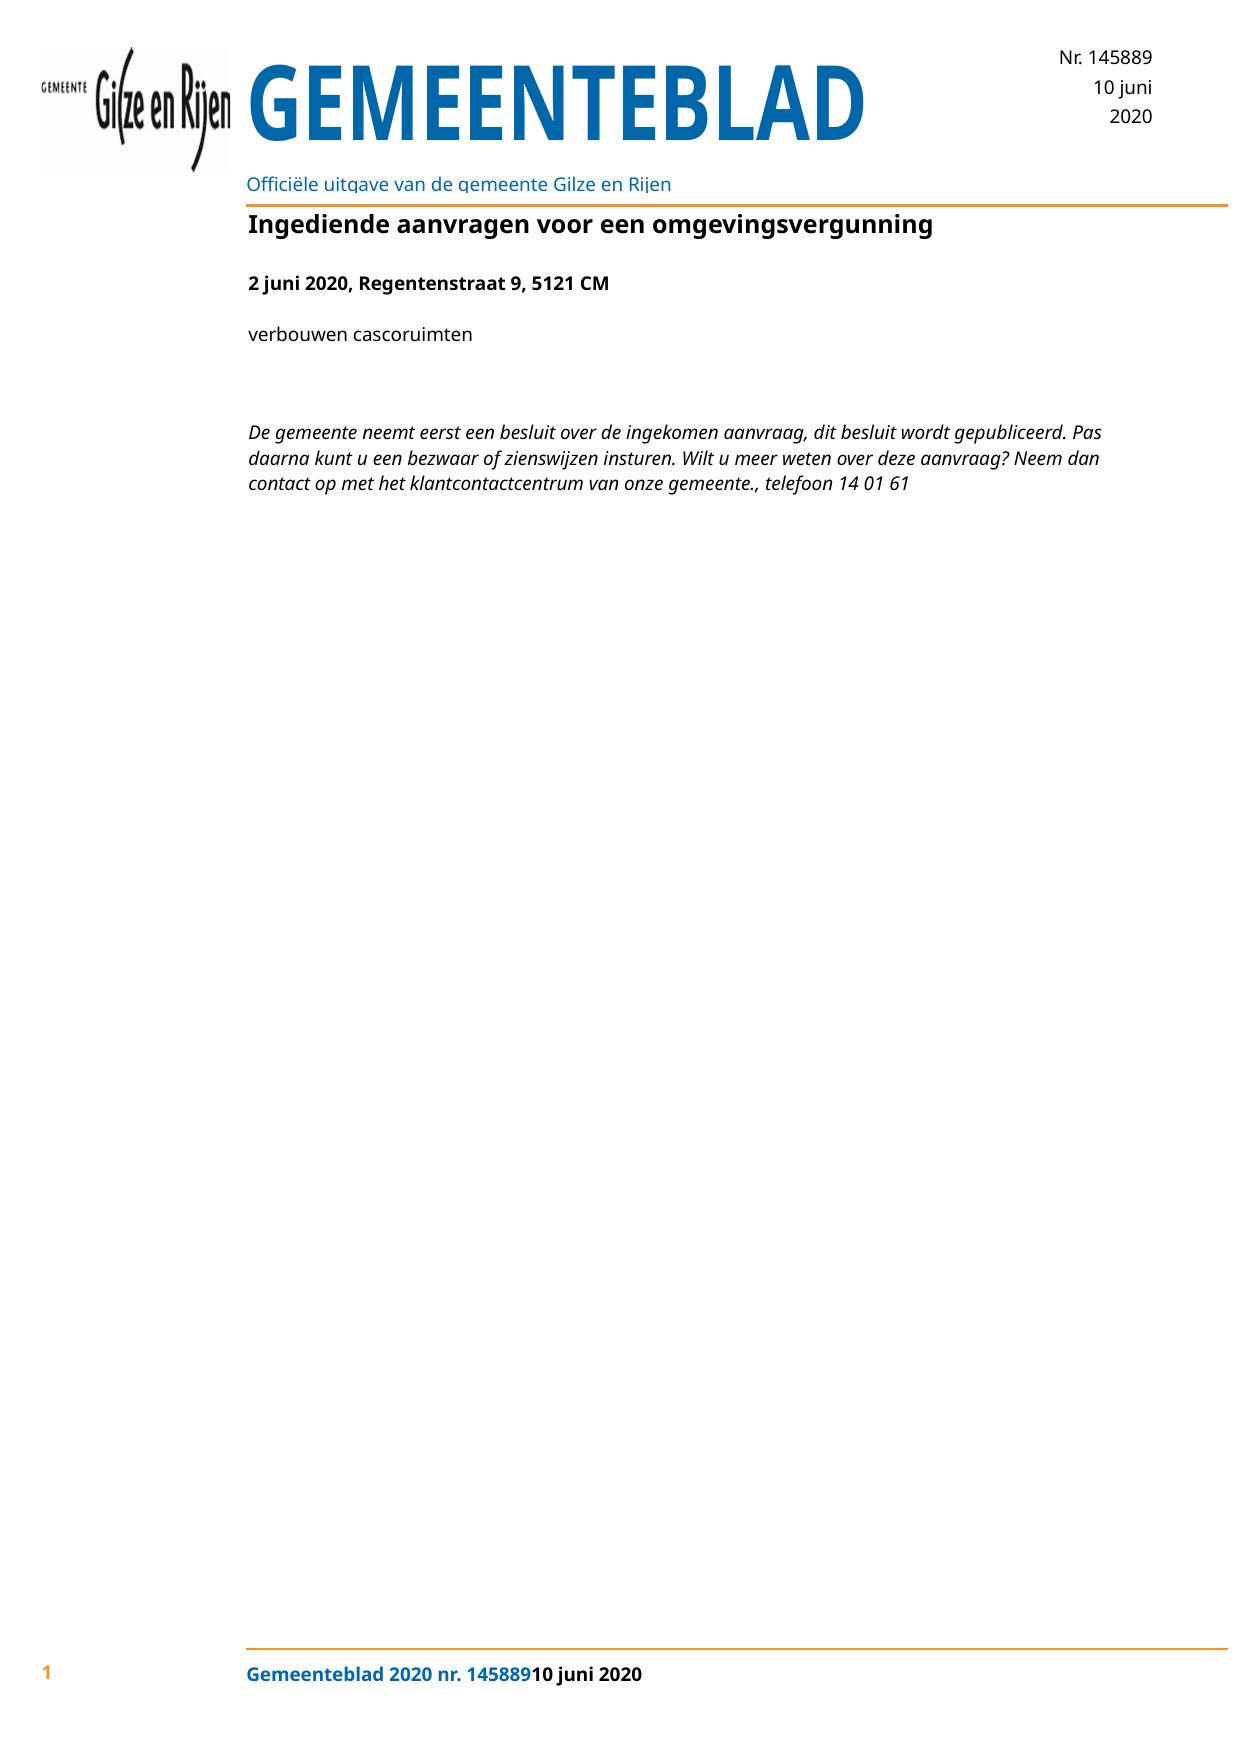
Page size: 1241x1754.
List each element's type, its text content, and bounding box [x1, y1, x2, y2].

text verbouwen cascoruimten [248, 321, 1152, 346]
picture [41, 47, 231, 172]
text 2 juni 2020, Regentenstraat 9, 5121 CM [248, 270, 1152, 296]
text De gemeente neemt eerst een besluit over de ingekomen aanvraag, dit besluit wordt gepubliceerd. Pas daarna kunt u een bezwaar of zienswijzen insturen. Wilt u meer weten over deze aanvraag? Neem dan contact op met het klantcontactcentrum van onze gemeente., telefoon 14 01 61 [248, 419, 1152, 496]
text Ingediende aanvragen voor een omgevingsvergunning [248, 207, 1152, 241]
